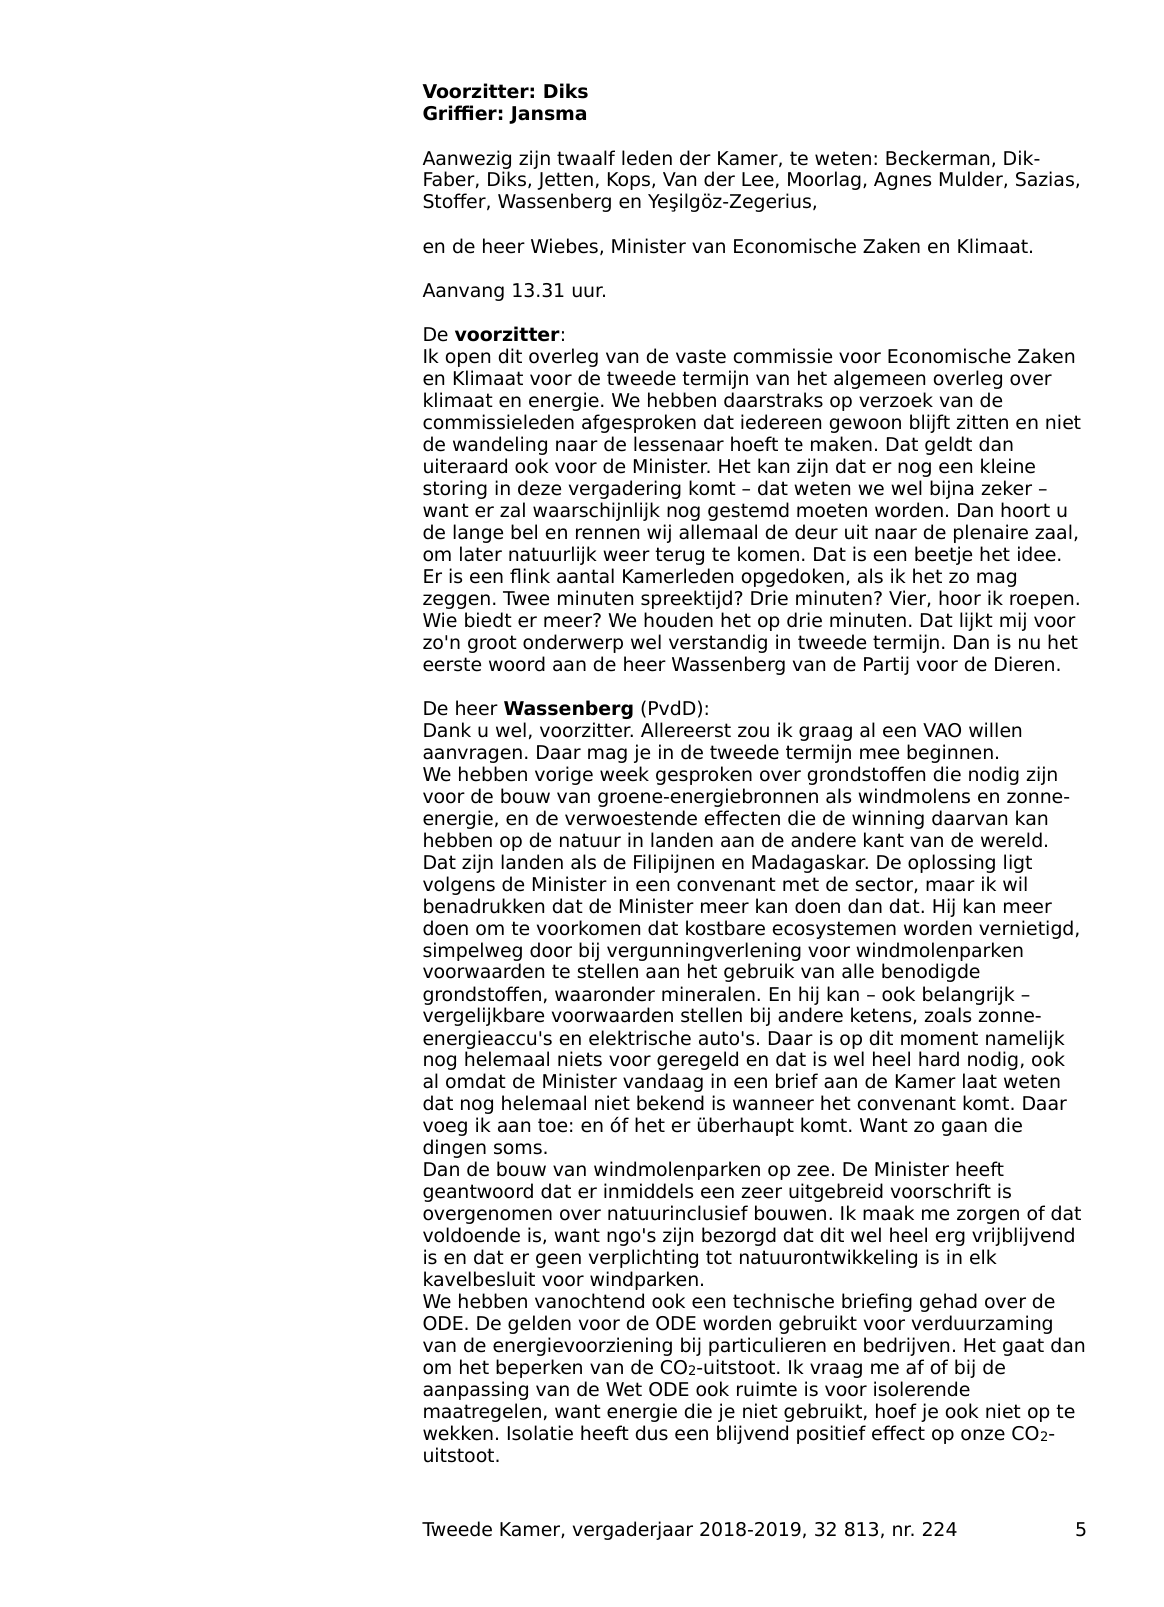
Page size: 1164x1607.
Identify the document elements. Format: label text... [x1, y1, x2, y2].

text Er is een flink aantal Kamerleden opgedoken, als ik het zo mag zeggen. Twee minuten spreektijd? Drie minuten? Vier, hoor ik roepen. Wie biedt er meer? We houden het op drie minuten. Dat lijkt mij voor zo'n groot onderwerp wel verstandig in tweede termijn. Dan is nu het eerste woord aan de heer Wassenberg van de Partij voor de Dieren. [422, 566, 1087, 676]
text Aanvang 13.31 uur. [422, 280, 1087, 302]
text We hebben vanochtend ook een technische briefing gehad over de ODE. De gelden voor de ODE worden gebruikt voor verduurzaming van de energievoorziening bij particulieren en bedrijven. Het gaat dan om het beperken van de CO2-uitstoot. Ik vraag me af of bij de aanpassing van de Wet ODE ook ruimte is voor isolerende maatregelen, want energie die je niet gebruikt, hoef je ook niet op te wekken. Isolatie heeft dus een blijvend positief effect op onze CO2-uitstoot. [422, 1291, 1087, 1467]
text We hebben vorige week gesproken over grondstoffen die nodig zijn voor de bouw van groene-energiebronnen als windmolens en zonne-energie, en de verwoestende effecten die de winning daarvan kan hebben op de natuur in landen aan de andere kant van de wereld. Dat zijn landen als de Filipijnen en Madagaskar. De oplossing ligt volgens de Minister in een convenant met de sector, maar ik wil benadrukken dat de Minister meer kan doen dan dat. Hij kan meer doen om te voorkomen dat kostbare ecosystemen worden vernietigd, simpelweg door bij vergunningverlening voor windmolenparken voorwaarden te stellen aan het gebruik van alle benodigde grondstoffen, waaronder mineralen. En hij kan – ook belangrijk – vergelijkbare voorwaarden stellen bij andere ketens, zoals zonne-energieaccu's en elektrische auto's. Daar is op dit moment namelijk nog helemaal niets voor geregeld en dat is wel heel hard nodig, ook al omdat de Minister vandaag in een brief aan de Kamer laat weten dat nog helemaal niet bekend is wanneer het convenant komt. Daar voeg ik aan toe: en óf het er überhaupt komt. Want zo gaan die dingen soms. [422, 764, 1087, 1159]
text Ik open dit overleg van de vaste commissie voor Economische Zaken en Klimaat voor de tweede termijn van het algemeen overleg over klimaat en energie. We hebben daarstraks op verzoek van de commissieleden afgesproken dat iedereen gewoon blijft zitten en niet de wandeling naar de lessenaar hoeft te maken. Dat geldt dan uiteraard ook voor de Minister. Het kan zijn dat er nog een kleine storing in deze vergadering komt – dat weten we wel bijna zeker – want er zal waarschijnlijk nog gestemd moeten worden. Dan hoort u de lange bel en rennen wij allemaal de deur uit naar de plenaire zaal, om later natuurlijk weer terug te komen. Dat is een beetje het idee. [422, 346, 1087, 566]
text De voorzitter: [422, 324, 1087, 346]
text Dan de bouw van windmolenparken op zee. De Minister heeft geantwoord dat er inmiddels een zeer uitgebreid voorschrift is overgenomen over natuurinclusief bouwen. Ik maak me zorgen of dat voldoende is, want ngo's zijn bezorgd dat dit wel heel erg vrijblijvend is en dat er geen verplichting tot natuurontwikkeling is in elk kavelbesluit voor windparken. [422, 1159, 1087, 1291]
text De heer Wassenberg (PvdD): [422, 698, 1087, 720]
text en de heer Wiebes, Minister van Economische Zaken en Klimaat. [422, 236, 1087, 257]
text Griffier: Jansma [422, 103, 1087, 125]
text Voorzitter: Diks [422, 81, 1087, 103]
text Dank u wel, voorzitter. Allereerst zou ik graag al een VAO willen aanvragen. Daar mag je in de tweede termijn mee beginnen. [422, 720, 1087, 764]
text Aanwezig zijn twaalf leden der Kamer, te weten: Beckerman, Dik-Faber, Diks, Jetten, Kops, Van der Lee, Moorlag, Agnes Mulder, Sazias, Stoffer, Wassenberg en Yeşilgöz-Zegerius, [422, 147, 1087, 213]
